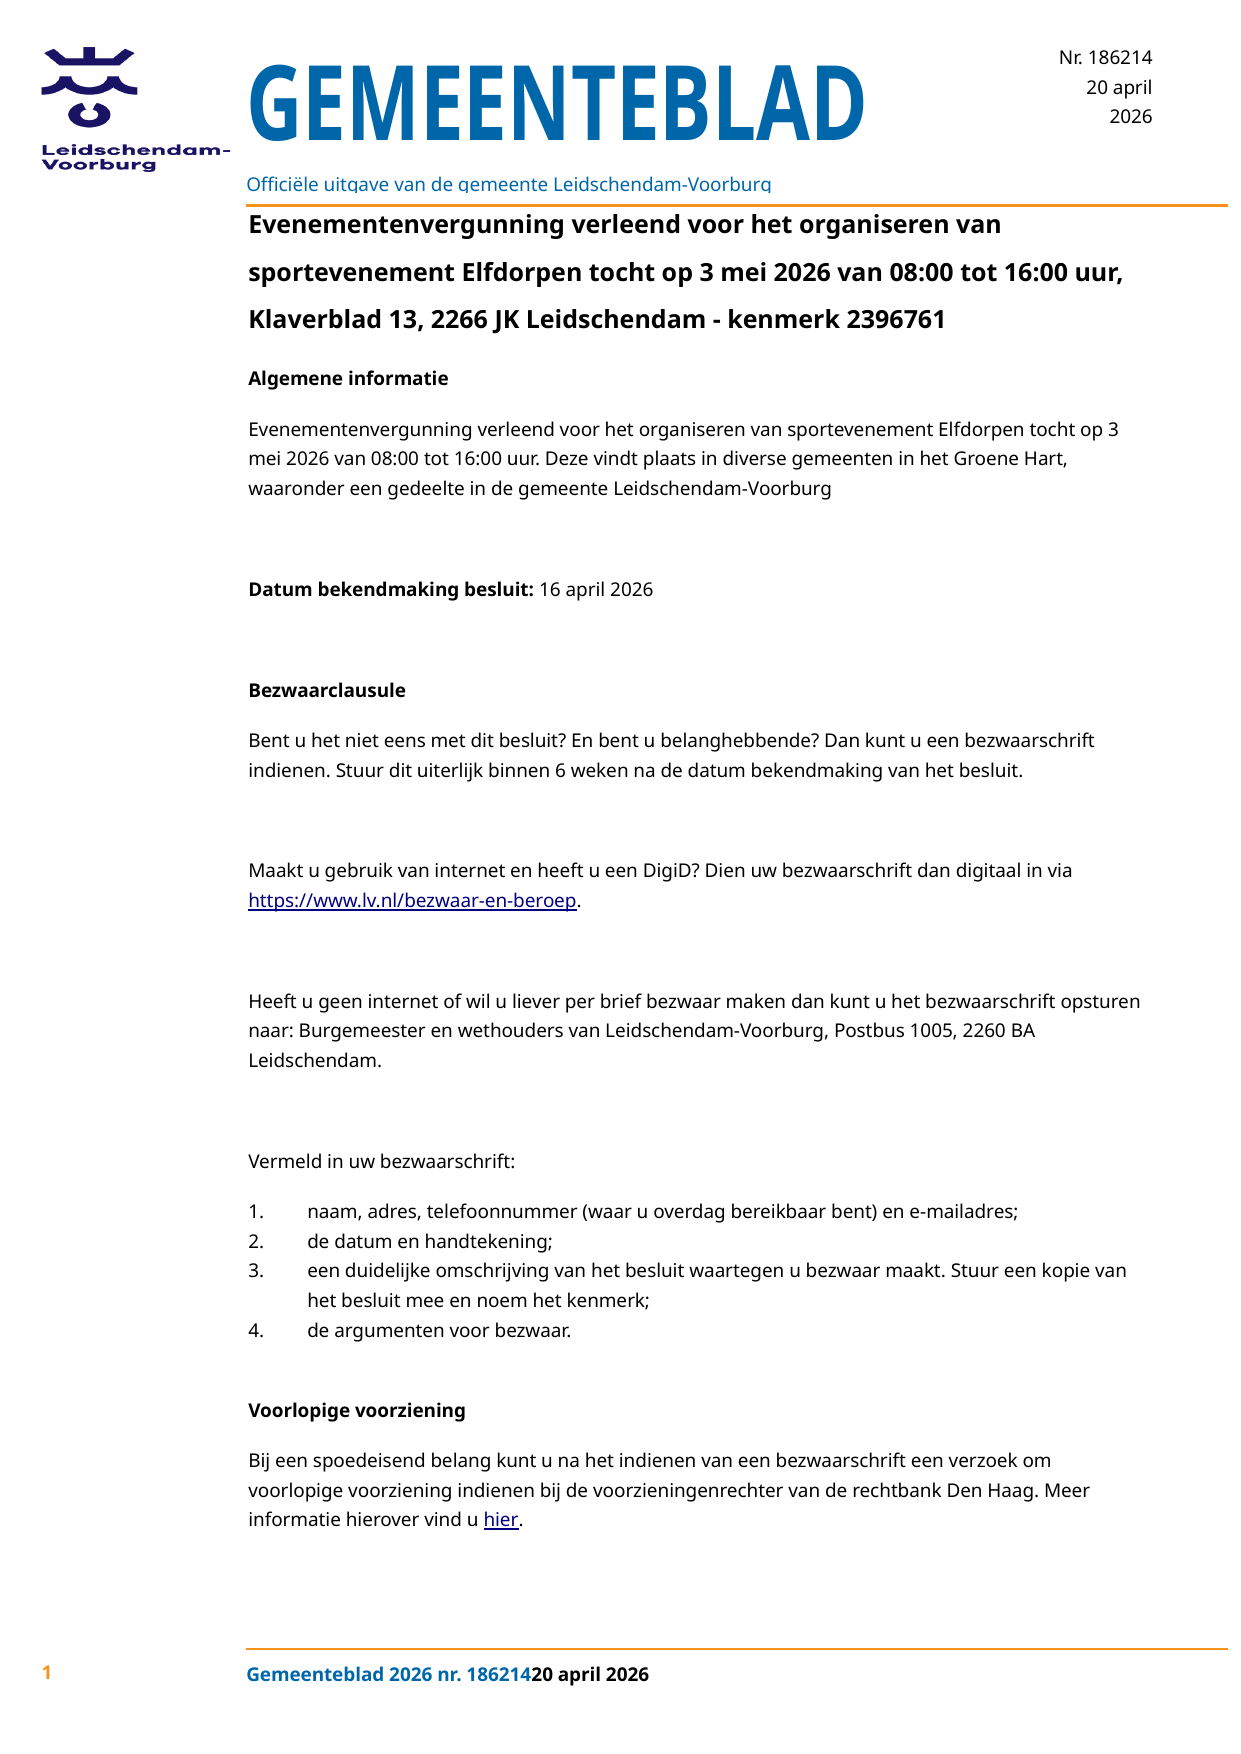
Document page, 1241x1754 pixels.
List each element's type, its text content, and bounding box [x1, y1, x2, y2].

list naam, adres, telefoonnummer (waar u overdag bereikbaar bent) en e-mailadres; [248, 1198, 1152, 1224]
text Evenementenvergunning verleend voor het organiseren van sportevenement Elfdorpen tocht op 3 mei 2026 van 08:00 tot 16:00 uur. Deze vindt plaats in diverse gemeenten in het Groene Hart, waaronder een gedeelte in de gemeente Leidschendam-Voorburg [248, 416, 1152, 501]
text Datum bekendmaking besluit: 16 april 2026 [248, 576, 1152, 602]
text Bij een spoedeisend belang kunt u na het indienen van een bezwaarschrift een verzoek om voorlopige voorziening indienen bij de voorzieningenrechter van de rechtbank Den Haag. Meer informatie hierover vind u hier. [248, 1447, 1152, 1532]
list de datum en handtekening; [248, 1228, 1152, 1254]
text Algemene informatie [248, 366, 1152, 391]
text Heeft u geen internet of wil u liever per brief bezwaar maken dan kunt u het bezwaarschrift opsturen naar: Burgemeester en wethouders van Leidschendam-Voorburg, Postbus 1005, 2260 BA Leidschendam. [248, 988, 1152, 1073]
text Vermeld in uw bezwaarschrift: [248, 1148, 1152, 1174]
text Maakt u gebruik van internet en heeft u een DigiD? Dien uw bezwaarschrift dan digitaal in via https://www.lv.nl/bezwaar-en-beroep. [248, 858, 1152, 913]
picture [41, 47, 231, 172]
text Voorlopige voorziening [248, 1397, 1152, 1422]
text Bezwaarclausule [248, 677, 1152, 702]
text Bent u het niet eens met dit besluit? En bent u belanghebbende? Dan kunt u een bezwaarschrift indienen. Stuur dit uiterlijk binnen 6 weken na de datum bekendmaking van het besluit. [248, 727, 1152, 782]
list een duidelijke omschrijving van het besluit waartegen u bezwaar maakt. Stuur een kopie van het besluit mee en noem het kenmerk; [248, 1258, 1152, 1313]
list de argumenten voor bezwaar. [248, 1317, 1152, 1342]
text Evenementenvergunning verleend voor het organiseren van sportevenement Elfdorpen tocht op 3 mei 2026 van 08:00 tot 16:00 uur, Klaverblad 13, 2266 JK Leidschendam - kenmerk 2396761 [248, 207, 1152, 336]
